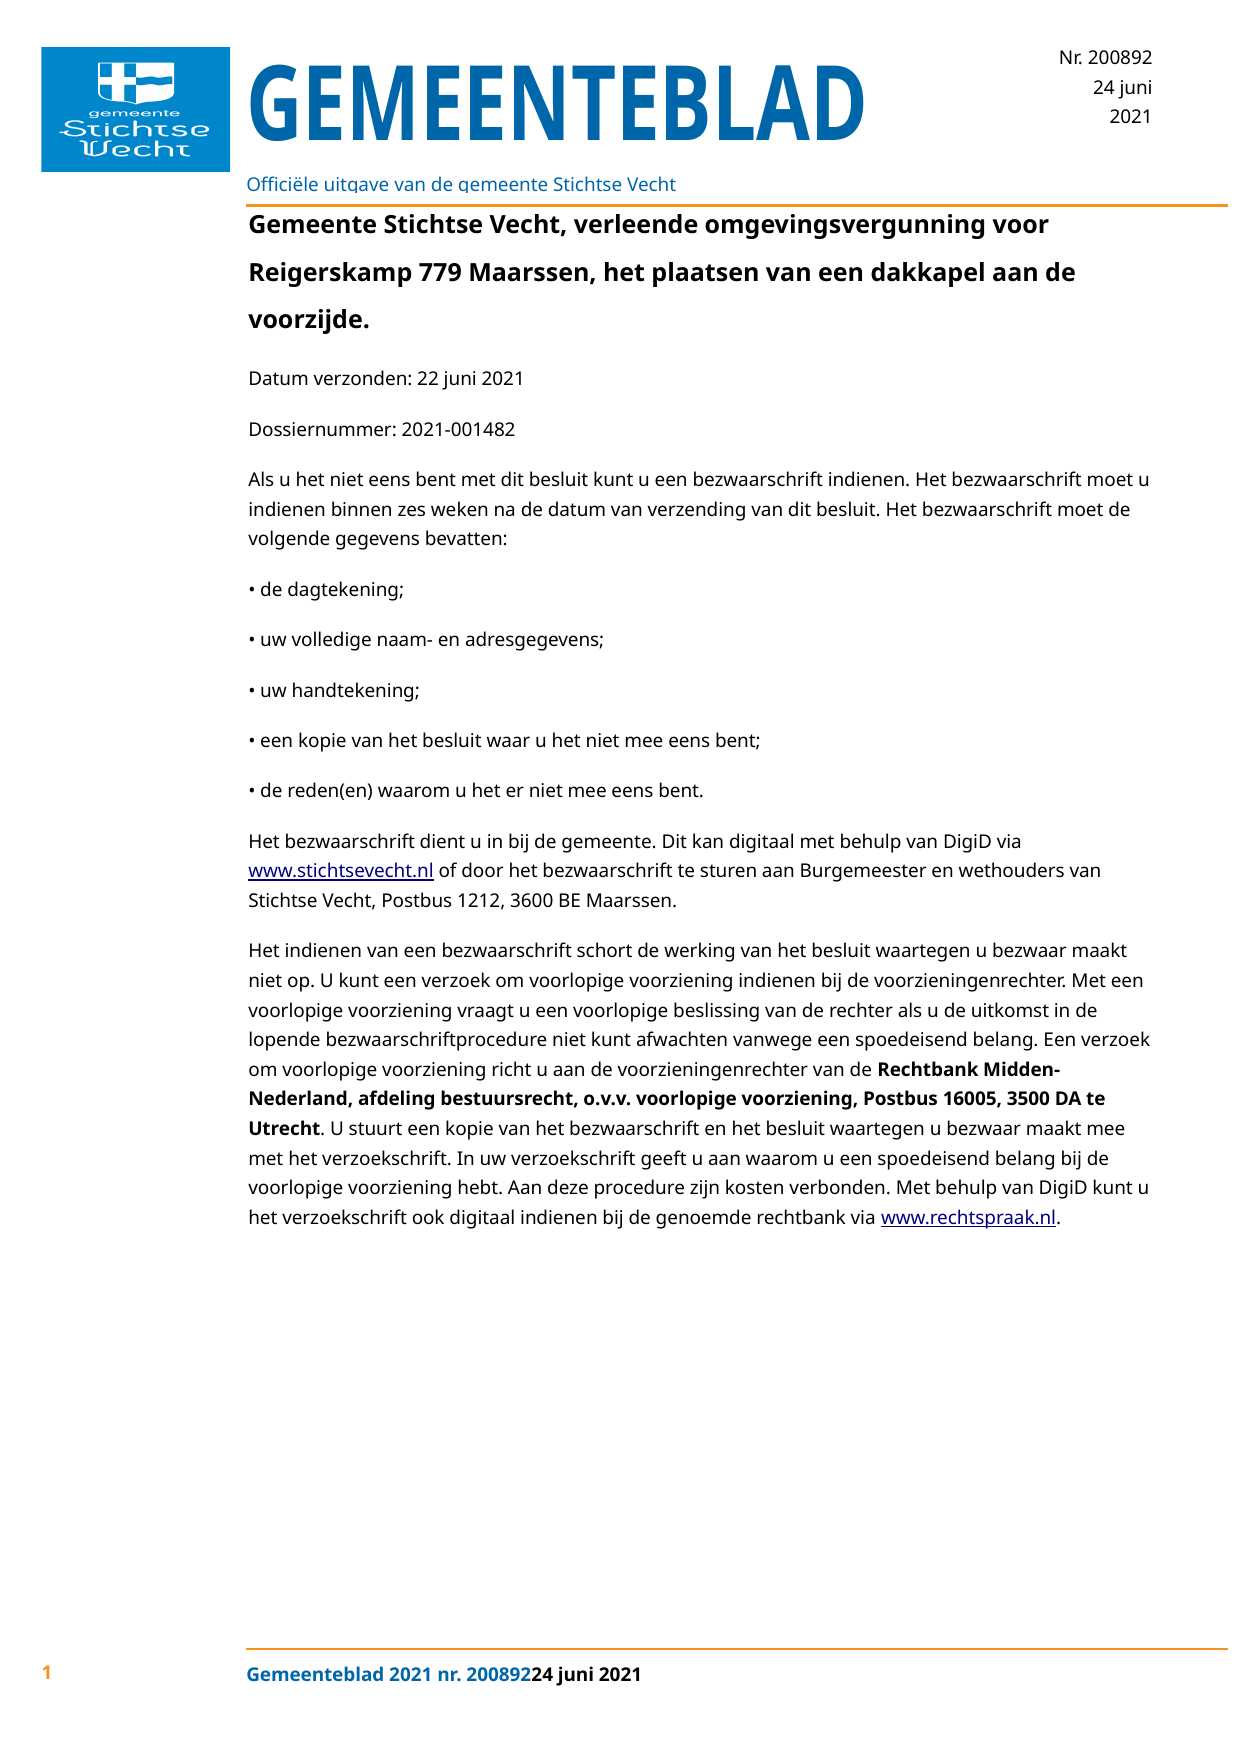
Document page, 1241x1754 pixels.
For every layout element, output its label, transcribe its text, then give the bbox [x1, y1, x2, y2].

text Het indienen van een bezwaarschrift schort de werking van het besluit waartegen u bezwaar maakt niet op. U kunt een verzoek om voorlopige voorziening indienen bij de voorzieningenrechter. Met een voorlopige voorziening vraagt u een voorlopige beslissing van de rechter als u de uitkomst in de lopende bezwaarschriftprocedure niet kunt afwachten vanwege een spoedeisend belang. Een verzoek om voorlopige voorziening richt u aan de voorzieningenrechter van de Rechtbank Midden-Nederland, afdeling bestuursrecht, o.v.v. voorlopige voorziening, Postbus 16005, 3500 DA te Utrecht. U stuurt een kopie van het bezwaarschrift en het besluit waartegen u bezwaar maakt mee met het verzoekschrift. In uw verzoekschrift geeft u aan waarom u een spoedeisend belang bij de voorlopige voorziening hebt. Aan deze procedure zijn kosten verbonden. Met behulp van DigiD kunt u het verzoekschrift ook digitaal indienen bij de genoemde rechtbank via www.rechtspraak.nl. [248, 938, 1152, 1229]
picture [137, 63, 174, 103]
text Gemeente Stichtse Vecht, verleende omgevingsvergunning voor Reigerskamp 779 Maarssen, het plaatsen van een dakkapel aan de voorzijde. [248, 207, 1152, 336]
text Als u het niet eens bent met dit besluit kunt u een bezwaarschrift indienen. Het bezwaarschrift moet u indienen binnen zes weken na de datum van verzending van dit besluit. Het bezwaarschrift moet de volgende gegevens bevatten: [248, 466, 1152, 551]
text Dossiernummer: 2021-001482 [248, 416, 1152, 442]
text • uw volledige naam- en adresgegevens; [248, 626, 1152, 652]
text • uw handtekening; [248, 677, 1152, 702]
text Het bezwaarschrift dient u in bij de gemeente. Dit kan digitaal met behulp van DigiD via www.stichtsevecht.nl of door het bezwaarschrift te sturen aan Burgemeester en wethouders van Stichtse Vecht, Postbus 1212, 3600 BE Maarssen. [248, 828, 1152, 913]
text Datum verzonden: 22 juni 2021 [248, 366, 1152, 391]
picture [99, 63, 135, 101]
text • de dagtekening; [248, 576, 1152, 602]
text • de reden(en) waarom u het er niet mee eens bent. [248, 778, 1152, 803]
text • een kopie van het besluit waar u het niet mee eens bent; [248, 727, 1152, 753]
